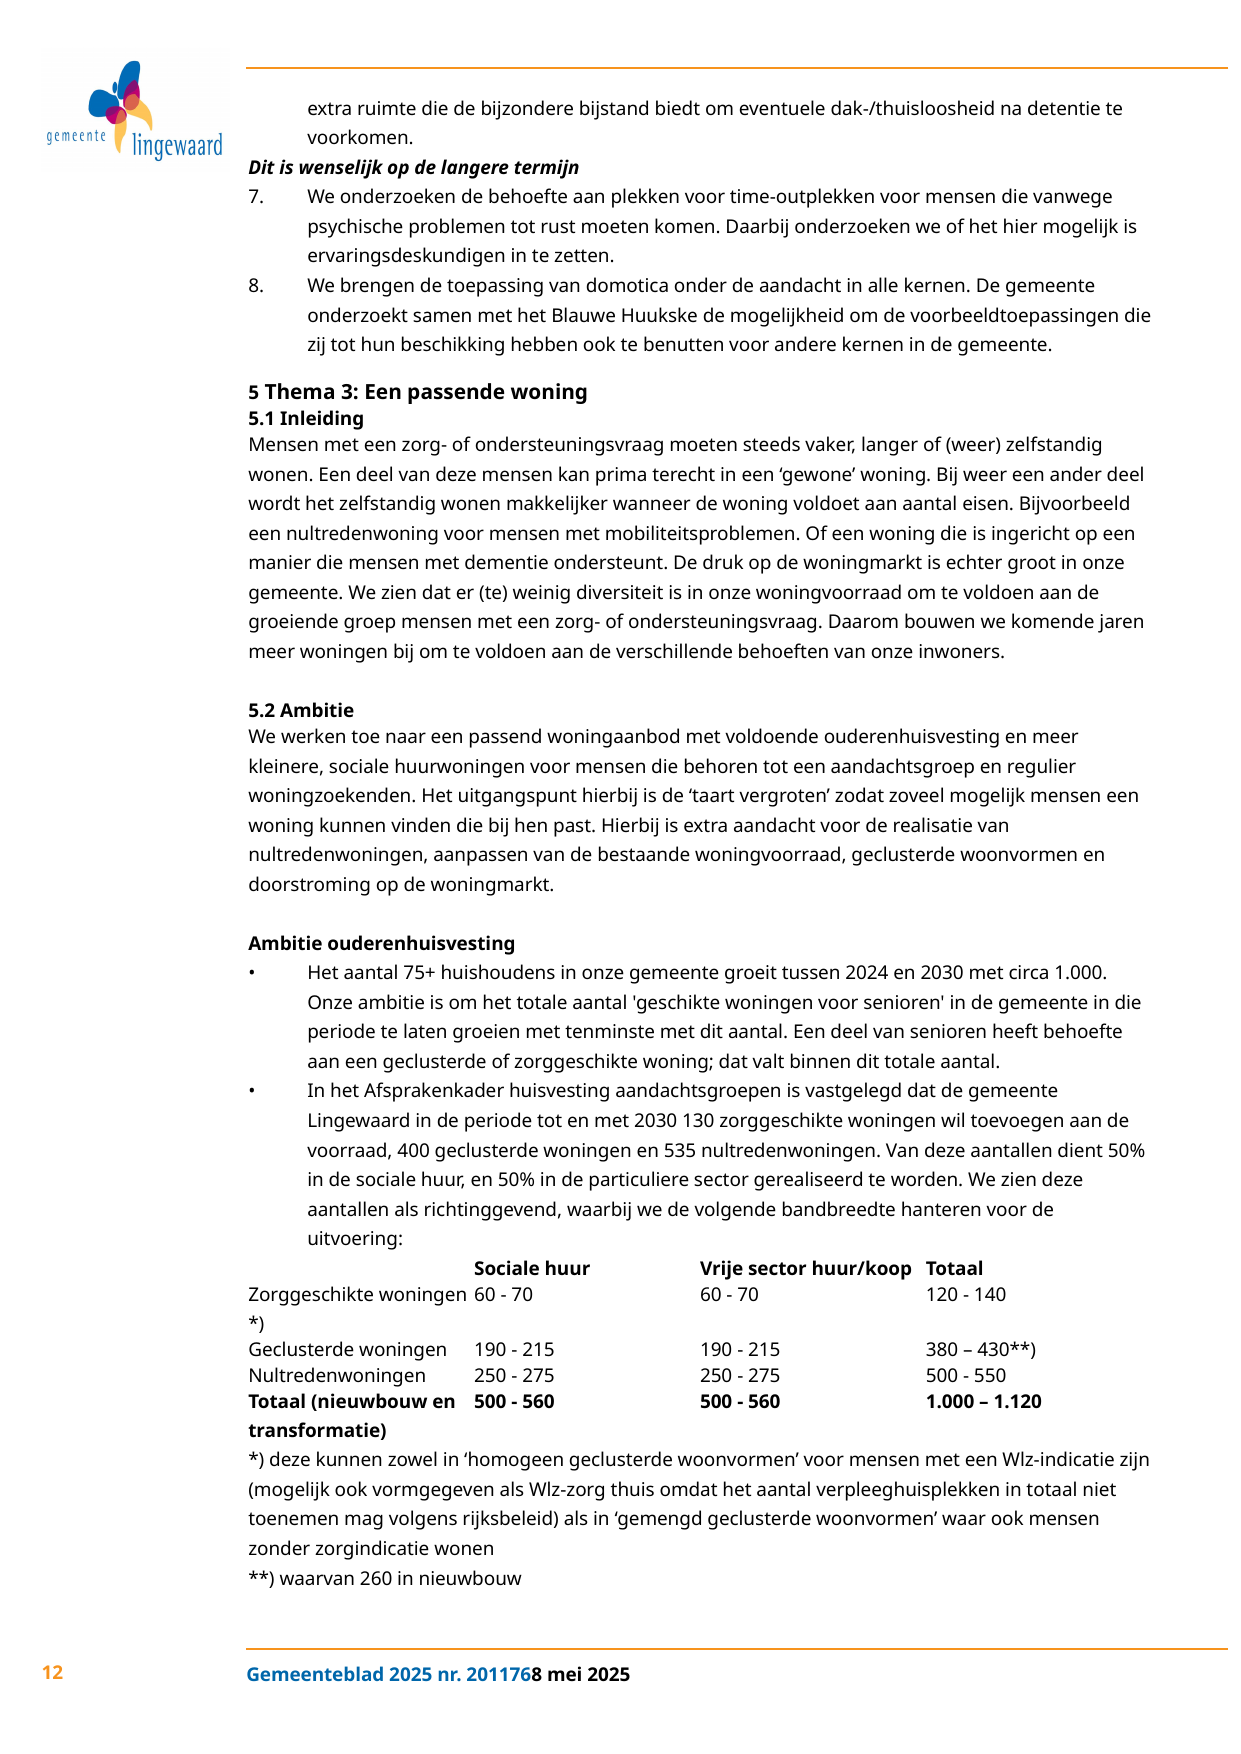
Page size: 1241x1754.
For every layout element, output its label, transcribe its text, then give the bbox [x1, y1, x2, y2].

table_cell 120 - 140 [926, 1281, 1152, 1336]
picture [41, 47, 231, 172]
table_cell 500 - 560 [700, 1388, 926, 1443]
table_cell 250 - 275 [474, 1362, 700, 1388]
text 5.1 Inleiding [248, 406, 1152, 431]
table_cell Geclusterde woningen [248, 1336, 474, 1362]
text *) deze kunnen zowel in ‘homogeen geclusterde woonvormen’ voor mensen met een Wlz-indicatie zijn (mogelijk ook vormgegeven als Wlz-zorg thuis omdat het aantal verpleeghuisplekken in totaal niet toenemen mag volgens rijksbeleid) als in ‘gemengd geclusterde woonvormen’ waar ook mensen zonder zorgindicatie wonen [248, 1446, 1152, 1561]
table_header Sociale huur [474, 1255, 700, 1281]
list extra ruimte die de bijzondere bijstand biedt om eventuele dak-/thuisloosheid na detentie te voorkomen. [248, 95, 1152, 150]
list Het aantal 75+ huishoudens in onze gemeente groeit tussen 2024 en 2030 met circa 1.000. Onze ambitie is om het totale aantal 'geschikte woningen voor senioren' in de gemeente in die periode te laten groeien met tenminste met dit aantal. Een deel van senioren heeft behoefte aan een geclusterde of zorggeschikte woning; dat valt binnen dit totale aantal. [248, 959, 1152, 1074]
list In het Afsprakenkader huisvesting aandachtsgroepen is vastgelegd dat de gemeente Lingewaard in de periode tot en met 2030 130 zorggeschikte woningen wil toevoegen aan de voorraad, 400 geclusterde woningen en 535 nultredenwoningen. Van deze aantallen dient 50% in de sociale huur, en 50% in de particuliere sector gerealiseerd te worden. We zien deze aantallen als richtinggevend, waarbij we de volgende bandbreedte hanteren voor de uitvoering: [248, 1078, 1152, 1251]
text Dit is wenselijk op de langere termijn [248, 154, 1152, 180]
table_cell 190 - 215 [700, 1336, 926, 1362]
table_cell 1.000 – 1.120 [926, 1388, 1152, 1443]
table_cell 250 - 275 [700, 1362, 926, 1388]
text **) waarvan 260 in nieuwbouw [248, 1565, 1152, 1590]
table_header Vrije sector huur/koop [700, 1255, 926, 1281]
text Ambitie ouderenhuisvesting [248, 930, 1152, 956]
table_cell 380 – 430**) [926, 1336, 1152, 1362]
text 5.2 Ambitie [248, 697, 1152, 723]
list We onderzoeken de behoefte aan plekken voor time-outplekken voor mensen die vanwege psychische problemen tot rust moeten komen. Daarbij onderzoeken we of het hier mogelijk is ervaringsdeskundigen in te zetten. [248, 183, 1152, 268]
table_cell Totaal (nieuwbouw en transformatie) [248, 1388, 474, 1443]
table_cell Nultredenwoningen [248, 1362, 474, 1388]
text 5 Thema 3: Een passende woning [248, 377, 1152, 406]
list We brengen de toepassing van domotica onder de aandacht in alle kernen. De gemeente onderzoekt samen met het Blauwe Huukske de mogelijkheid om de voorbeeldtoepassingen die zij tot hun beschikking hebben ook te benutten voor andere kernen in de gemeente. [248, 272, 1152, 357]
text Mensen met een zorg- of ondersteuningsvraag moeten steeds vaker, langer of (weer) zelfstandig wonen. Een deel van deze mensen kan prima terecht in een ‘gewone’ woning. Bij weer een ander deel wordt het zelfstandig wonen makkelijker wanneer de woning voldoet aan aantal eisen. Bijvoorbeeld een nultredenwoning voor mensen met mobiliteitsproblemen. Of een woning die is ingericht op een manier die mensen met dementie ondersteunt. De druk op de woningmarkt is echter groot in onze gemeente. We zien dat er (te) weinig diversiteit is in onze woningvoorraad om te voldoen aan de groeiende groep mensen met een zorg- of ondersteuningsvraag. Daarom bouwen we komende jaren meer woningen bij om te voldoen aan de verschillende behoeften van onze inwoners. [248, 431, 1152, 664]
table_cell Zorggeschikte woningen *) [248, 1281, 474, 1336]
table_header We werken toe naar een passend woningaanbod met voldoende ouderenhuisvesting en meer kleinere, sociale huurwoningen voor mensen die behoren tot een aandachtsgroep en regulier woningzoekenden. Het uitgangspunt hierbij is de ‘taart vergroten’ zodat zoveel mogelijk mensen een woning kunnen vinden die bij hen past. Hierbij is extra aandacht voor de realisatie van nultredenwoningen, aanpassen van de bestaande woningvoorraad, geclusterde woonvormen en doorstroming op de woningmarkt. [248, 723, 1152, 897]
table_cell 500 - 560 [474, 1388, 700, 1443]
table_cell 500 - 550 [926, 1362, 1152, 1388]
table_header Totaal [926, 1255, 1152, 1281]
table_cell 60 - 70 [474, 1281, 700, 1336]
table_header [248, 1255, 474, 1281]
table_cell 190 - 215 [474, 1336, 700, 1362]
table_cell 60 - 70 [700, 1281, 926, 1336]
